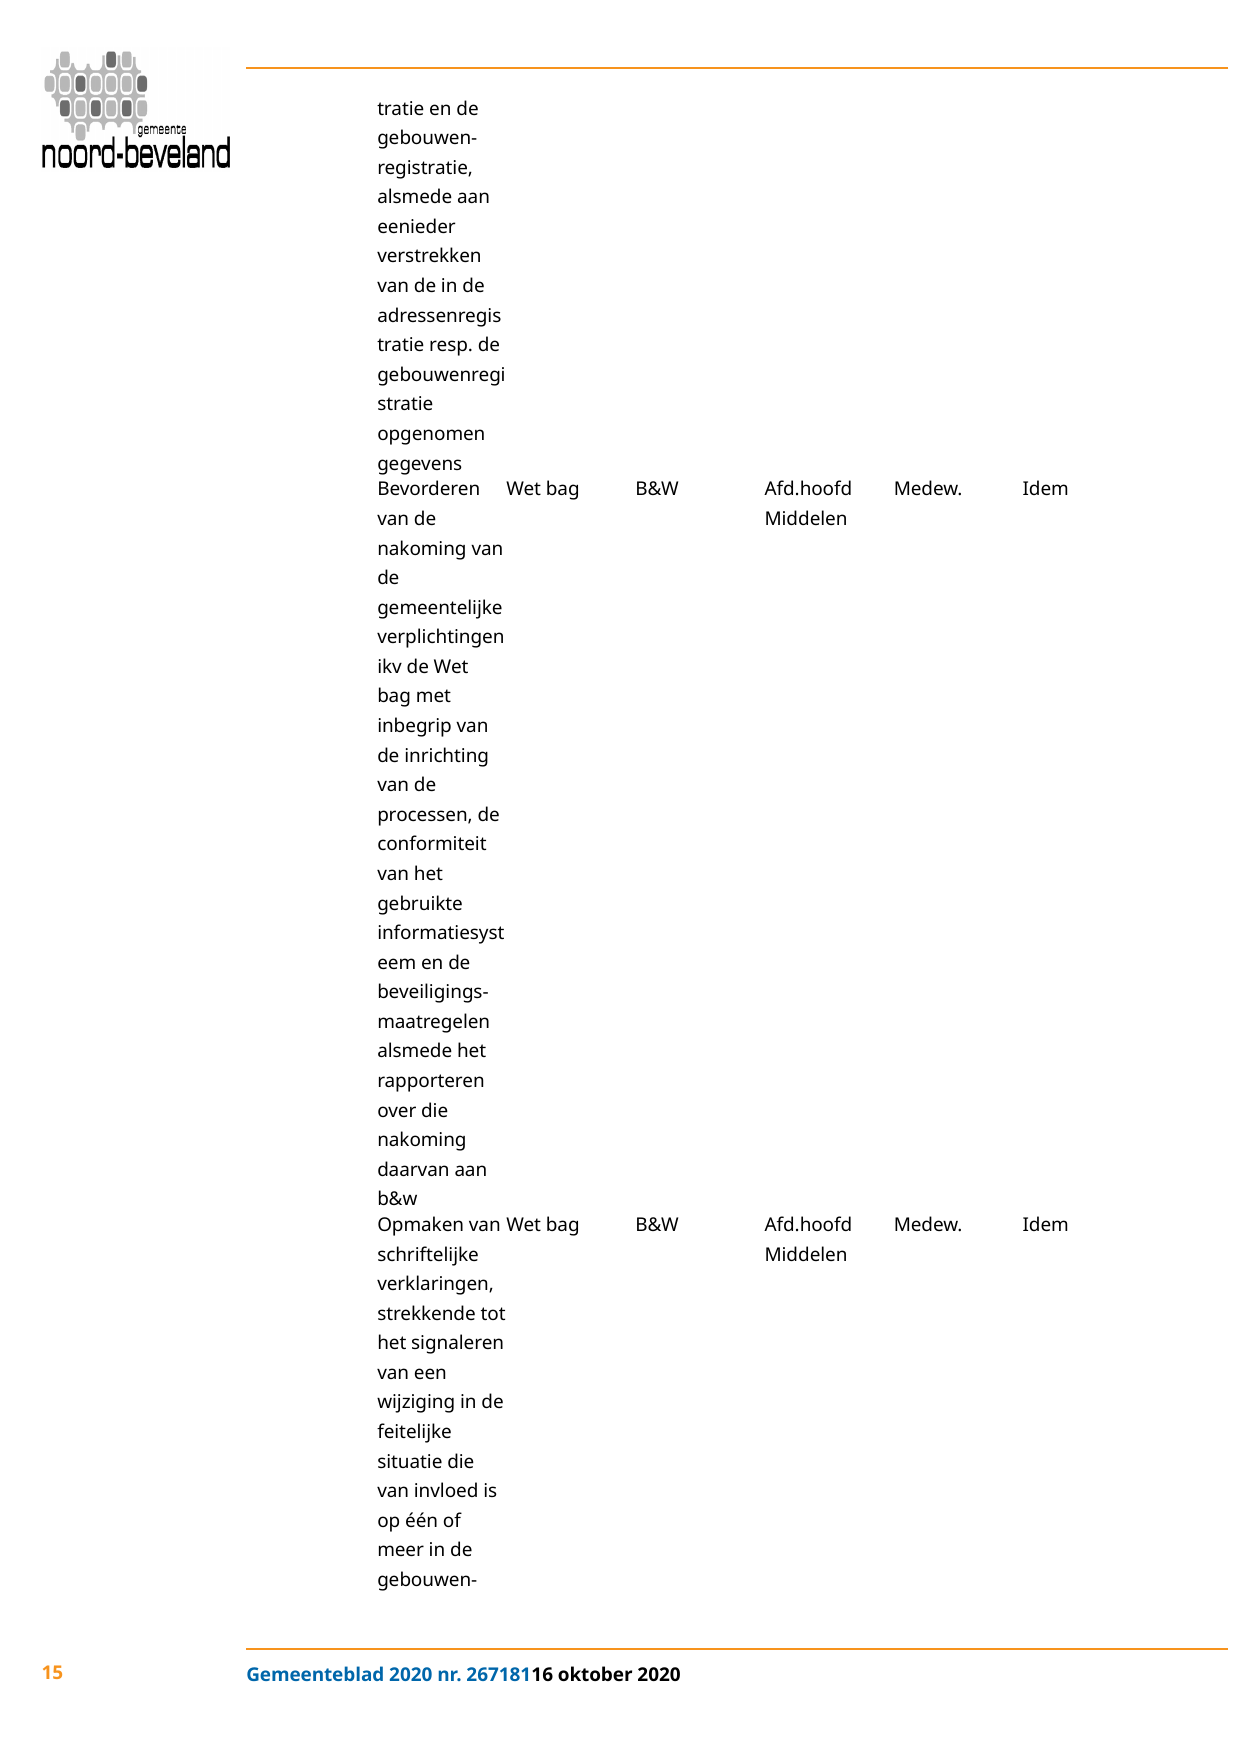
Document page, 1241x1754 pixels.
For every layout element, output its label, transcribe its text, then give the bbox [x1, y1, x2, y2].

table_cell Medew. [894, 1211, 1022, 1592]
table_cell [894, 95, 1022, 476]
table_cell Afd.hoofd Middelen [764, 476, 893, 1211]
table_cell tratie en de gebouwen-registratie, alsmede aan eenieder verstrekken van de in de adressenregistratie resp. de gebouwenregistratie opgenomen gegevens [377, 95, 506, 476]
table_cell Medew. [894, 476, 1022, 1211]
table_cell Afd.hoofd Middelen [764, 1211, 893, 1592]
table_cell [506, 95, 635, 476]
table_cell B&W [635, 1211, 764, 1592]
table_cell Wet bag [506, 476, 635, 1211]
table_cell [248, 476, 377, 1211]
table_cell Idem [1023, 476, 1152, 1211]
table_cell Bevorderen van de nakoming van de gemeentelijke verplichtingen ikv de Wet bag met inbegrip van de inrichting van de processen, de conformiteit van het gebruikte informatiesysteem en de beveiligings-maatregelen alsmede het rapporteren over die nakoming daarvan aan b&w [377, 476, 506, 1211]
table_cell [635, 95, 764, 476]
table_cell Idem [1023, 1211, 1152, 1592]
table_cell Wet bag [506, 1211, 635, 1592]
table_cell Opmaken van schriftelijke verklaringen, strekkende tot het signaleren van een wijziging in de feitelijke situatie die van invloed is op één of meer in de gebouwen- [377, 1211, 506, 1592]
table_cell [764, 95, 893, 476]
table_cell [248, 1211, 377, 1592]
table_cell [1023, 95, 1152, 476]
table_cell [248, 95, 377, 476]
table_cell B&W [635, 476, 764, 1211]
picture [41, 47, 231, 172]
